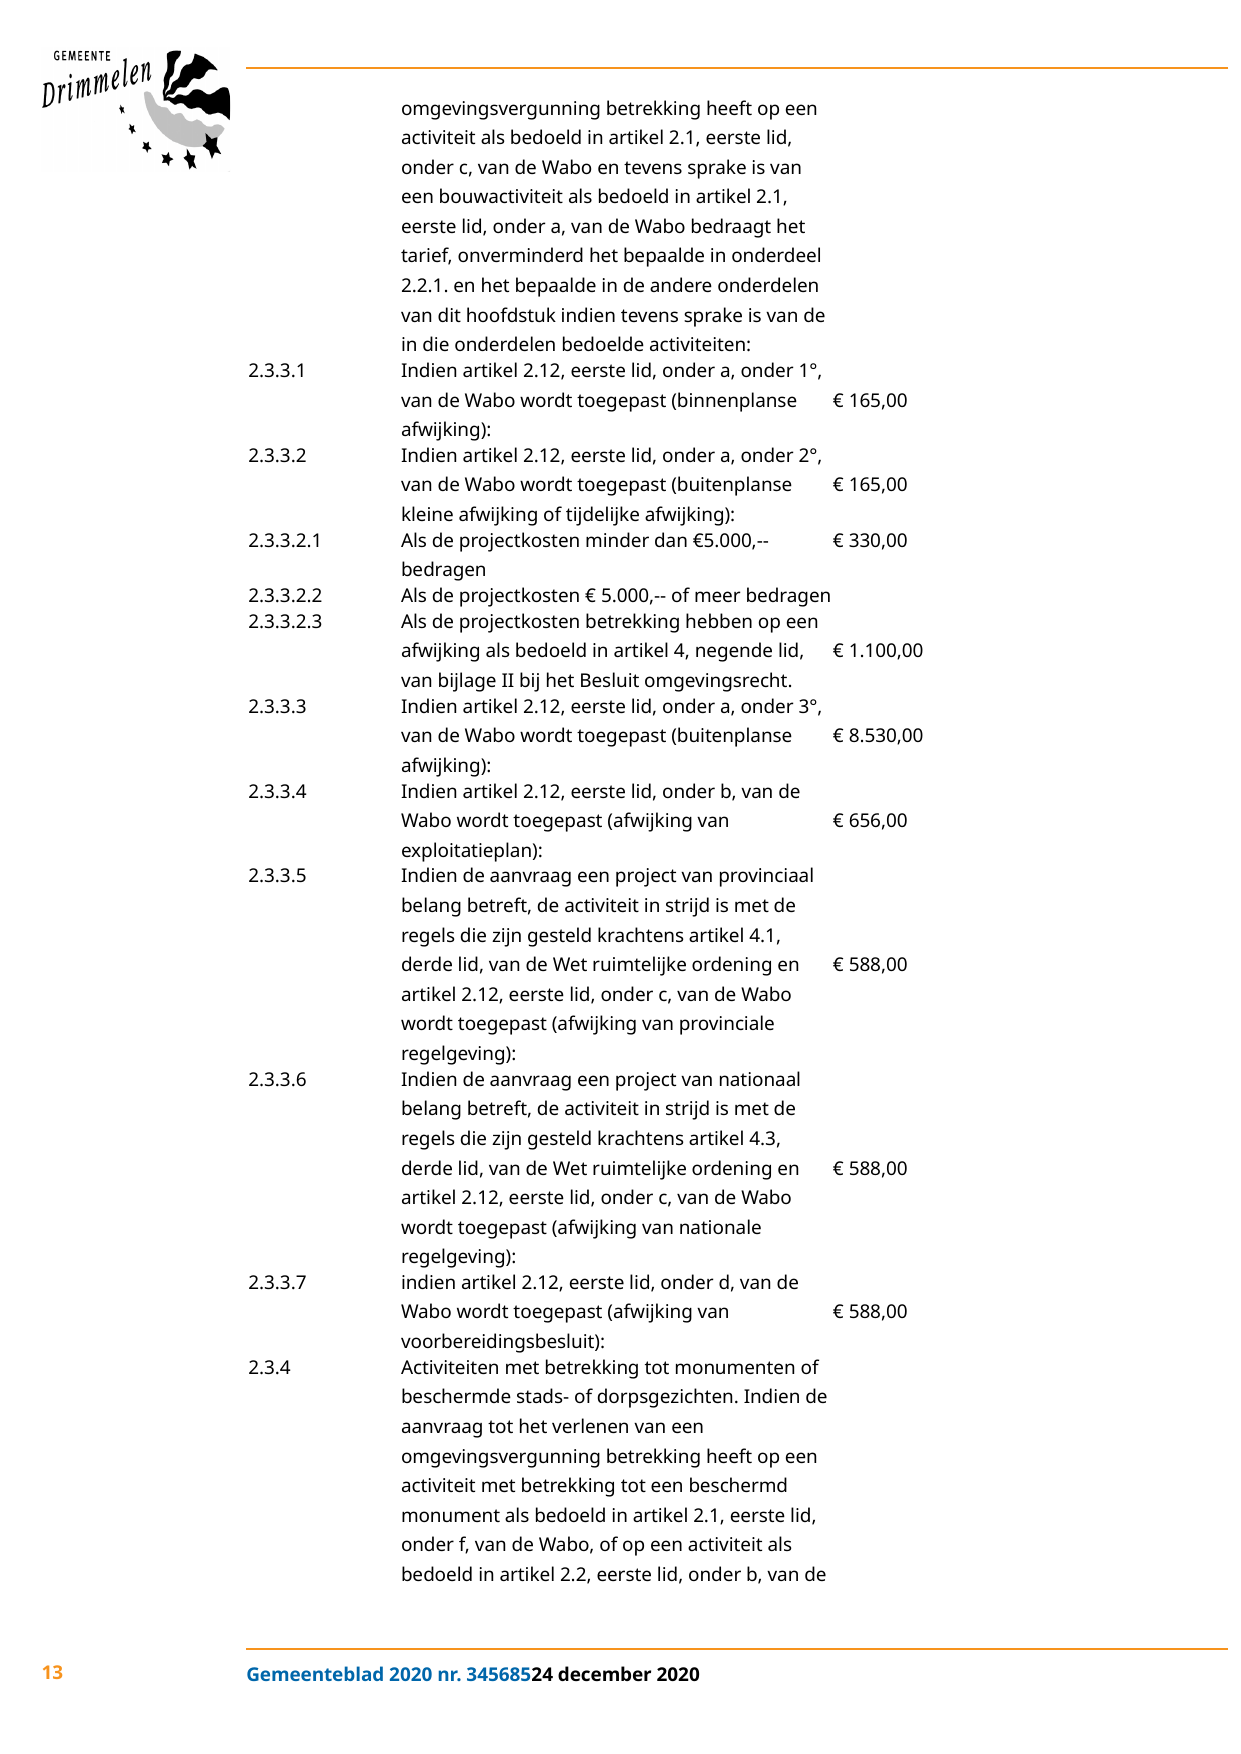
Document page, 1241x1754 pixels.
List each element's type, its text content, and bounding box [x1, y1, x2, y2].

table_cell Activiteiten met betrekking tot monumenten of beschermde stads- of dorpsgezichten. Indien de aanvraag tot het verlenen van een omgevingsvergunning betrekking heeft op een activiteit met betrekking tot een beschermd monument als bedoeld in artikel 2.1, eerste lid, onder f, van de Wabo, of op een activiteit als bedoeld in artikel 2.2, eerste lid, onder b, van de [401, 1354, 833, 1587]
table_cell [833, 95, 1152, 357]
table_cell Indien artikel 2.12, eerste lid, onder a, onder 1°, van de Wabo wordt toegepast (binnenplanse afwijking): [401, 357, 833, 442]
table_cell € 588,00 [833, 863, 1152, 1066]
table_cell 2.3.3.5 [248, 863, 401, 1066]
table_cell indien artikel 2.12, eerste lid, onder d, van de Wabo wordt toegepast (afwijking van voorbereidingsbesluit): [401, 1269, 833, 1354]
table_cell € 656,00 [833, 778, 1152, 863]
table_cell Als de projectkosten € 5.000,-- of meer bedragen [401, 582, 833, 608]
table_cell € 588,00 [833, 1269, 1152, 1354]
table_cell € 165,00 [833, 357, 1152, 442]
table_cell 2.3.4 [248, 1354, 401, 1587]
table_cell [833, 582, 1152, 608]
table_cell 2.3.3.4 [248, 778, 401, 863]
table_cell Indien de aanvraag een project van nationaal belang betreft, de activiteit in strijd is met de regels die zijn gesteld krachtens artikel 4.3, derde lid, van de Wet ruimtelijke ordening en artikel 2.12, eerste lid, onder c, van de Wabo wordt toegepast (afwijking van nationale regelgeving): [401, 1066, 833, 1269]
table_cell [833, 1354, 999, 1587]
table_cell 2.3.3.2.1 [248, 527, 401, 582]
table_cell € 1.100,00 [833, 608, 1152, 693]
table_cell 2.3.3.2.2 [248, 582, 401, 608]
table_cell [248, 95, 401, 357]
table_cell Indien artikel 2.12, eerste lid, onder a, onder 3°, van de Wabo wordt toegepast (buitenplanse afwijking): [401, 693, 833, 778]
table_cell € 330,00 [833, 527, 1152, 582]
table_cell omgevingsvergunning betrekking heeft op een activiteit als bedoeld in artikel 2.1, eerste lid, onder c, van de Wabo en tevens sprake is van een bouwactiviteit als bedoeld in artikel 2.1, eerste lid, onder a, van de Wabo bedraagt het tarief, onverminderd het bepaalde in onderdeel 2.2.1. en het bepaalde in de andere onderdelen van dit hoofdstuk indien tevens sprake is van de in die onderdelen bedoelde activiteiten: [401, 95, 833, 357]
table_cell Indien artikel 2.12, eerste lid, onder a, onder 2°, van de Wabo wordt toegepast (buitenplanse kleine afwijking of tijdelijke afwijking): [401, 442, 833, 527]
table_cell Als de projectkosten betrekking hebben op een afwijking als bedoeld in artikel 4, negende lid, van bijlage II bij het Besluit omgevingsrecht. [401, 608, 833, 693]
table_cell € 165,00 [833, 442, 1152, 527]
table_cell 2.3.3.6 [248, 1066, 401, 1269]
picture [41, 47, 231, 172]
table_cell € 588,00 [833, 1066, 1152, 1269]
table_cell 2.3.3.2 [248, 442, 401, 527]
table_cell 2.3.3.1 [248, 357, 401, 442]
table_cell € 8.530,00 [833, 693, 1152, 778]
table_cell Indien de aanvraag een project van provinciaal belang betreft, de activiteit in strijd is met de regels die zijn gesteld krachtens artikel 4.1, derde lid, van de Wet ruimtelijke ordening en artikel 2.12, eerste lid, onder c, van de Wabo wordt toegepast (afwijking van provinciale regelgeving): [401, 863, 833, 1066]
table_cell Indien artikel 2.12, eerste lid, onder b, van de Wabo wordt toegepast (afwijking van exploitatieplan): [401, 778, 833, 863]
table_cell 2.3.3.2.3 [248, 608, 401, 693]
table_cell 2.3.3.3 [248, 693, 401, 778]
table_cell 2.3.3.7 [248, 1269, 401, 1354]
table_cell Als de projectkosten minder dan €5.000,-- bedragen [401, 527, 833, 582]
